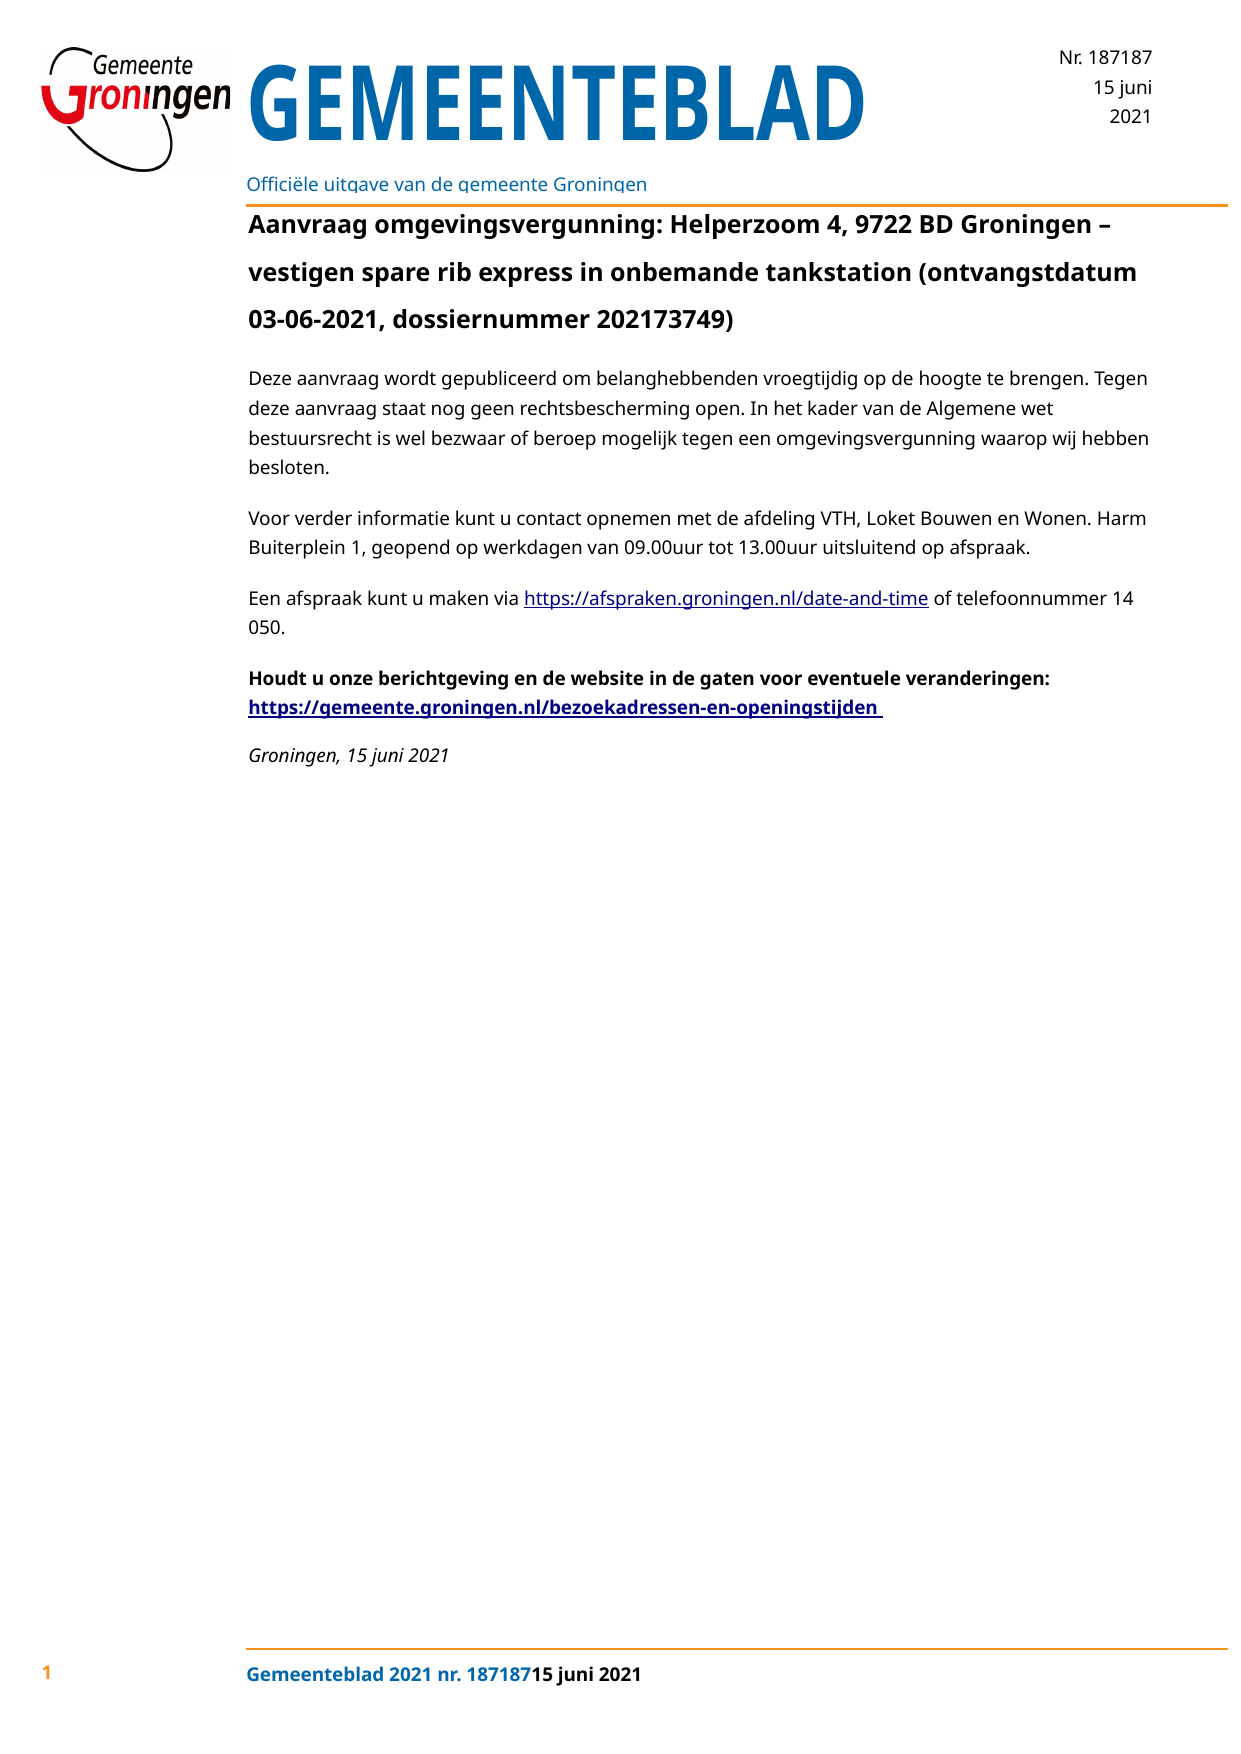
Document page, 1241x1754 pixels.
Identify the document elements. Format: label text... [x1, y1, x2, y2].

text Deze aanvraag wordt gepubliceerd om belanghebbenden vroegtijdig op de hoogte te brengen. Tegen deze aanvraag staat nog geen rechtsbescherming open. In het kader van de Algemene wet bestuursrecht is wel bezwaar of beroep mogelijk tegen een omgevingsvergunning waarop wij hebben besloten. [248, 366, 1152, 480]
text Aanvraag omgevingsvergunning: Helperzoom 4, 9722 BD Groningen – vestigen spare rib express in onbemande tankstation (ontvangstdatum 03-06-2021, dossiernummer 202173749) [248, 207, 1152, 336]
picture [41, 47, 231, 172]
text Voor verder informatie kunt u contact opnemen met de afdeling VTH, Loket Bouwen en Wonen. Harm Buiterplein 1, geopend op werkdagen van 09.00uur tot 13.00uur uitsluitend op afspraak. [248, 505, 1152, 560]
text Een afspraak kunt u maken via https://afspraken.groningen.nl/date-and-time of telefoonnummer 14 050. [248, 585, 1152, 640]
text Houdt u onze berichtgeving en de website in de gaten voor eventuele veranderingen: https://gemeente.groningen.nl/bezoekadressen-en-openingstijden [248, 665, 1152, 720]
text Groningen, 15 juni 2021 [248, 742, 1152, 768]
